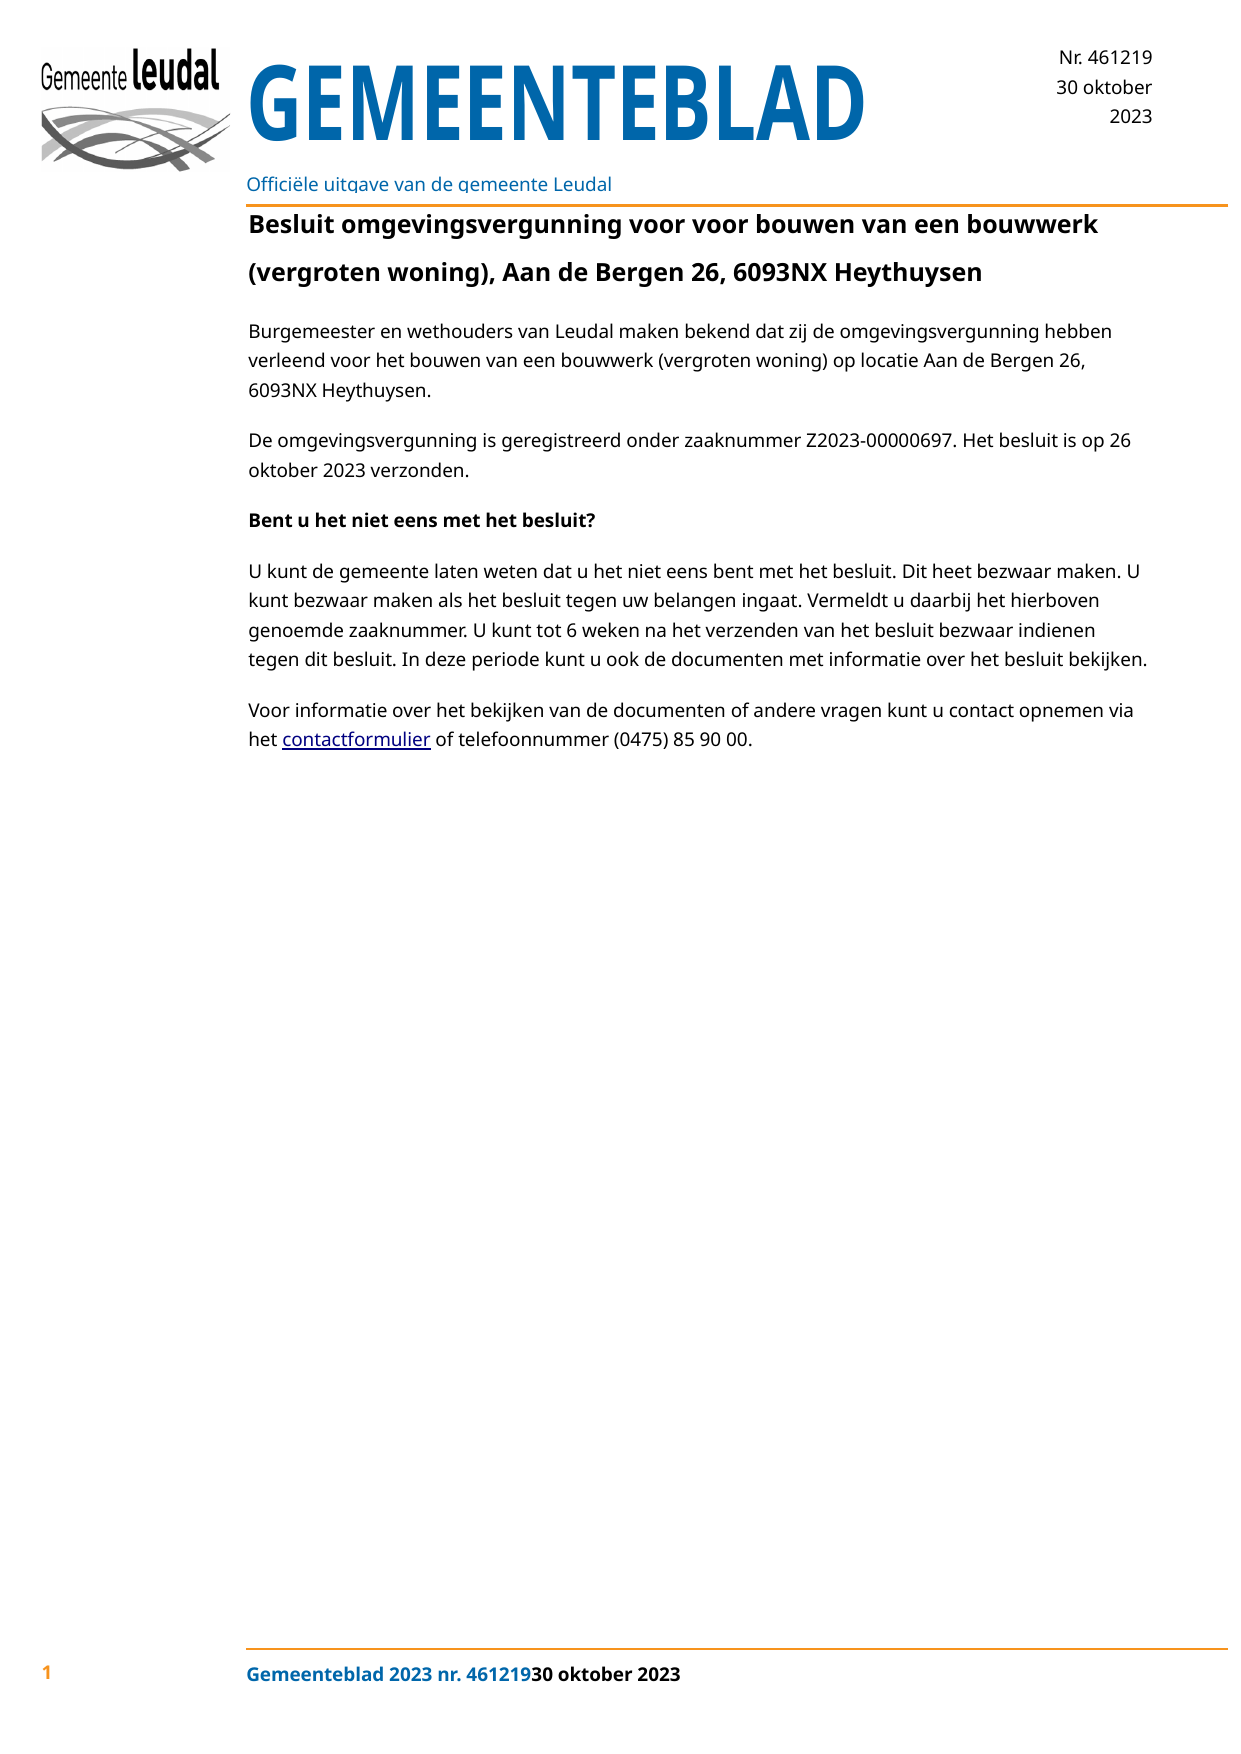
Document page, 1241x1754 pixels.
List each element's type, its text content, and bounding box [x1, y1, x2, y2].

picture [41, 47, 231, 172]
text U kunt de gemeente laten weten dat u het niet eens bent met het besluit. Dit heet bezwaar maken. U kunt bezwaar maken als het besluit tegen uw belangen ingaat. Vermeldt u daarbij het hierboven genoemde zaaknummer. U kunt tot 6 weken na het verzenden van het besluit bezwaar indienen tegen dit besluit. In deze periode kunt u ook de documenten met informatie over het besluit bekijken. [248, 558, 1152, 672]
text De omgevingsvergunning is geregistreerd onder zaaknummer Z2023-00000697. Het besluit is op 26 oktober 2023 verzonden. [248, 427, 1152, 483]
text Bent u het niet eens met het besluit? [248, 507, 1152, 533]
text Besluit omgevingsvergunning voor voor bouwen van een bouwwerk (vergroten woning), Aan de Bergen 26, 6093NX Heythuysen [248, 207, 1152, 288]
text Voor informatie over het bekijken van de documenten of andere vragen kunt u contact opnemen via het contactformulier of telefoonnummer (0475) 85 90 00. [248, 697, 1152, 752]
text Burgemeester en wethouders van Leudal maken bekend dat zij de omgevingsvergunning hebben verleend voor het bouwen van een bouwwerk (vergroten woning) op locatie Aan de Bergen 26, 6093NX Heythuysen. [248, 318, 1152, 403]
